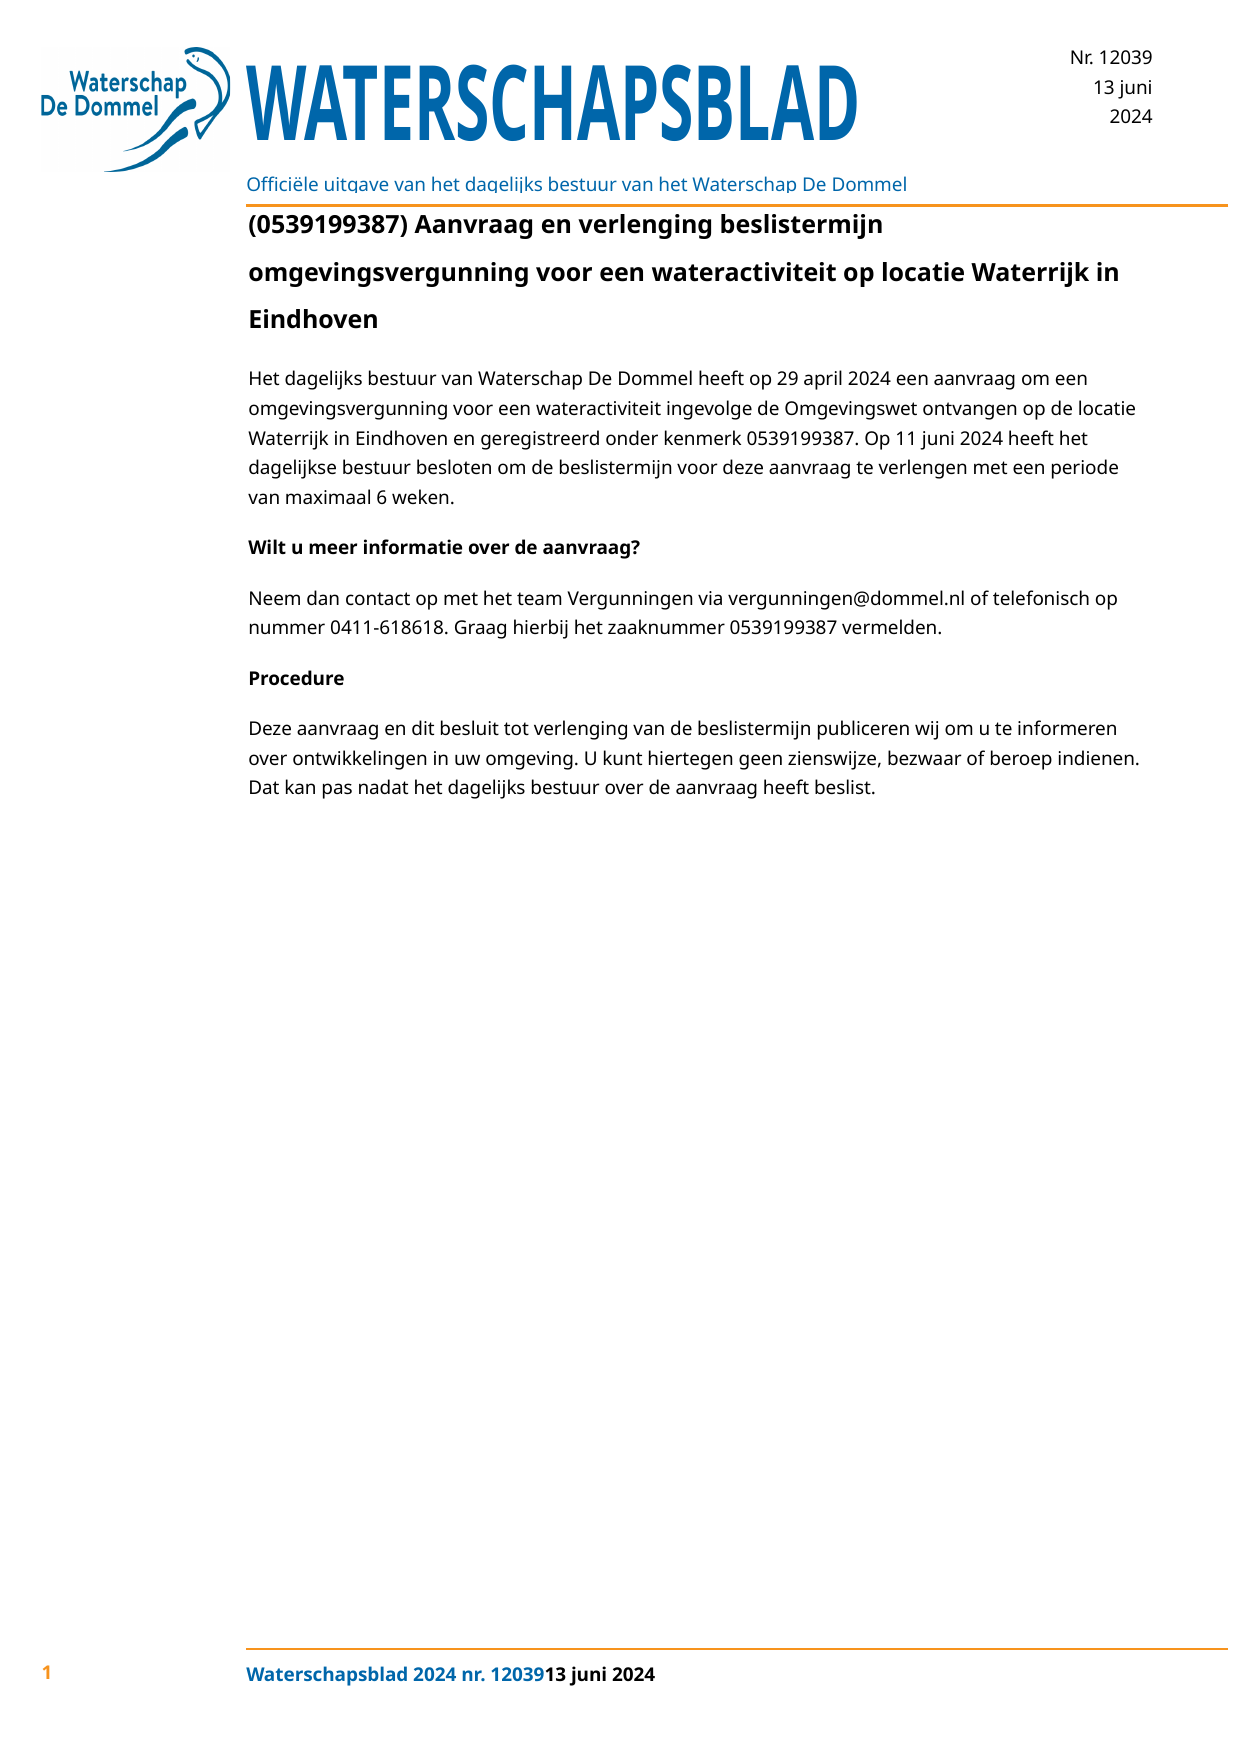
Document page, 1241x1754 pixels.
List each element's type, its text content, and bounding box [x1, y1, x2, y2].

picture [204, 47, 231, 76]
text Neem dan contact op met het team Vergunningen via vergunningen@dommel.nl of telefonisch op nummer 0411-618618. Graag hierbij het zaaknummer 0539199387 vermelden. [248, 585, 1152, 640]
picture [45, 99, 51, 111]
text Procedure [248, 665, 1152, 690]
text (0539199387) Aanvraag en verlenging beslistermijn omgevingsvergunning voor een wateractiviteit op locatie Waterrijk in Eindhoven [248, 207, 1152, 336]
picture [41, 47, 231, 172]
text Wilt u meer informatie over de aanvraag? [248, 534, 1152, 560]
text Het dagelijks bestuur van Waterschap De Dommel heeft op 29 april 2024 een aanvraag om een omgevingsvergunning voor een wateractiviteit ingevolge de Omgevingswet ontvangen op de locatie Waterrijk in Eindhoven en geregistreerd onder kenmerk 0539199387. Op 11 juni 2024 heeft het dagelijkse bestuur besloten om de beslistermijn voor deze aanvraag te verlengen met een periode van maximaal 6 weken. [248, 366, 1152, 509]
text Deze aanvraag en dit besluit tot verlenging van de beslistermijn publiceren wij om u te informeren over ontwikkelingen in uw omgeving. U kunt hiertegen geen zienswijze, bezwaar of beroep indienen. Dat kan pas nadat het dagelijks bestuur over de aanvraag heeft beslist. [248, 715, 1152, 800]
picture [198, 118, 210, 131]
